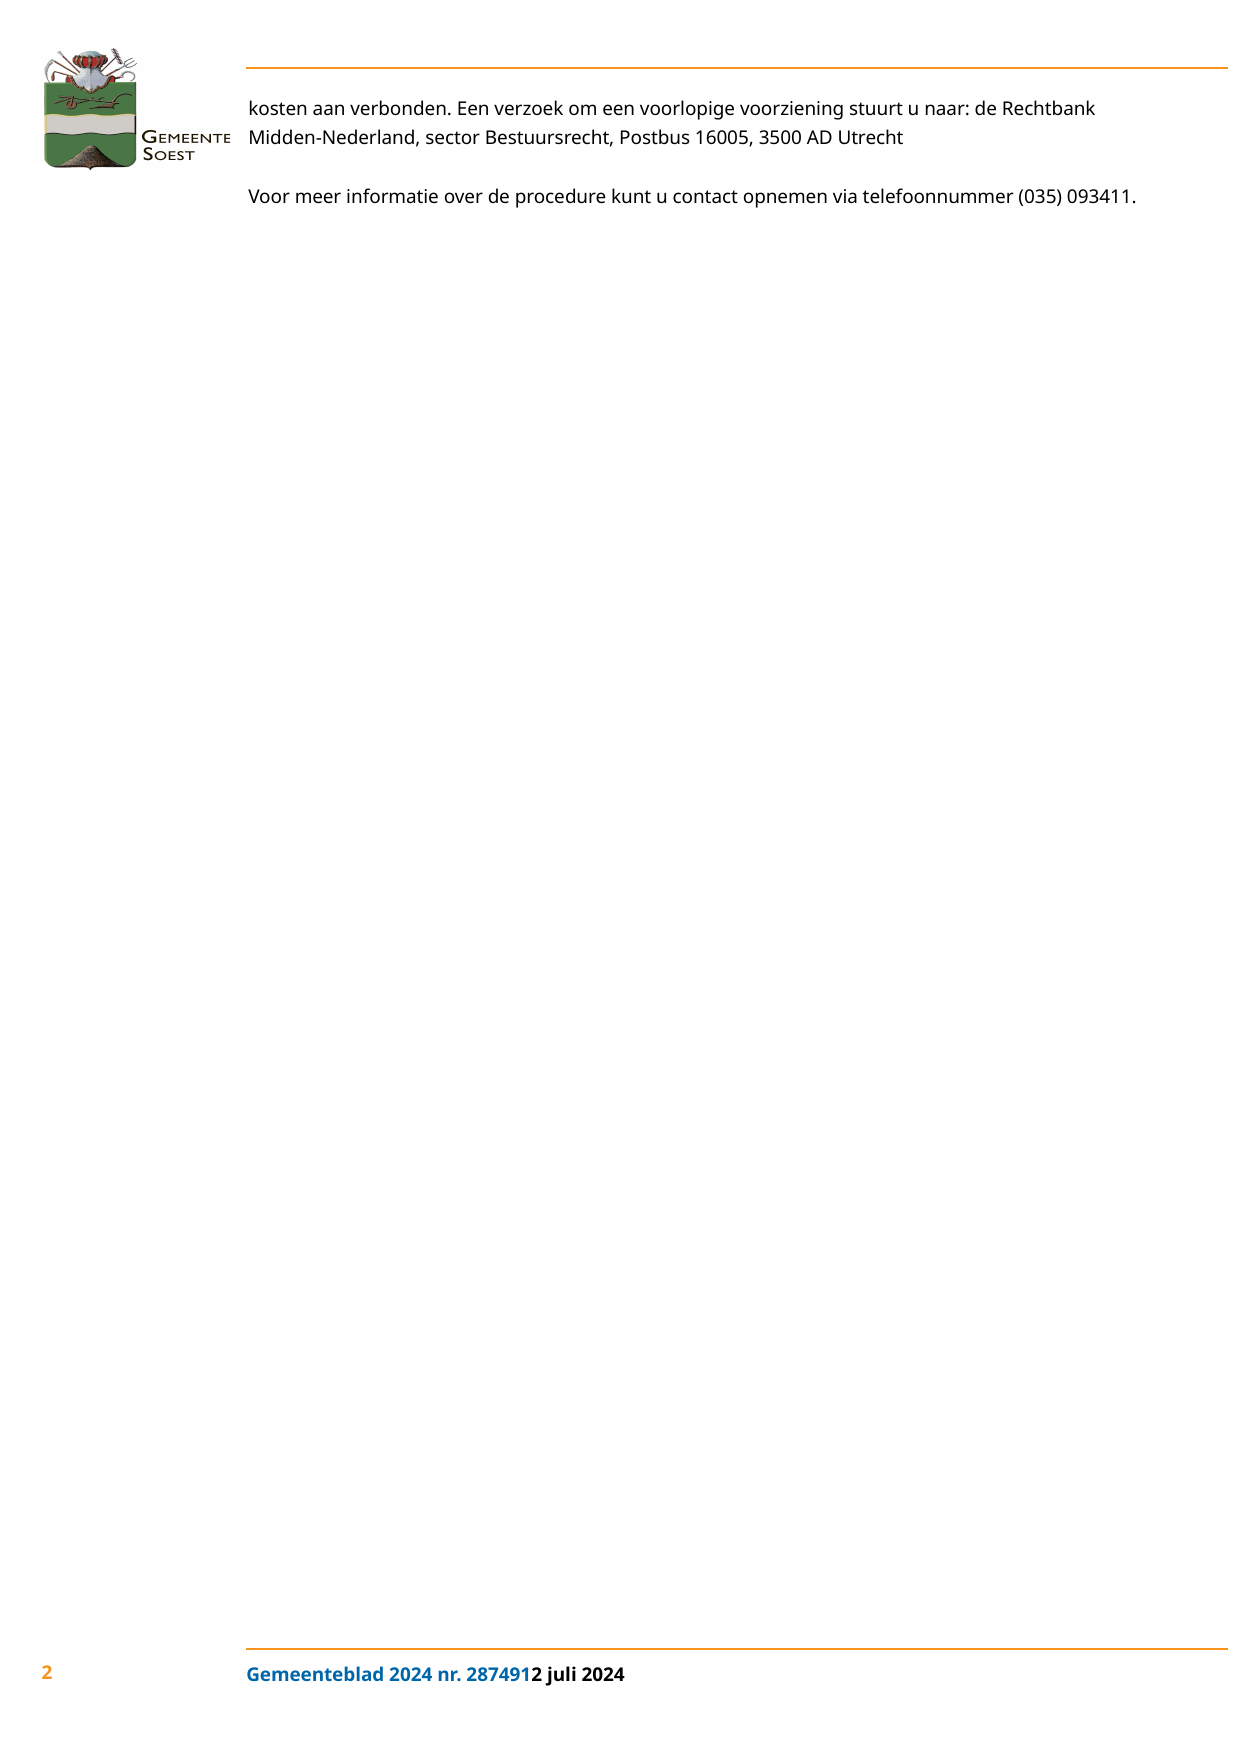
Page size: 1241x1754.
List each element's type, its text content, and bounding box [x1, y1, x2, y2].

text Voor meer informatie over de procedure kunt u contact opnemen via telefoonnummer (035) 093411. [248, 183, 1152, 209]
text kosten aan verbonden. Een verzoek om een voorlopige voorziening stuurt u naar: de Rechtbank Midden-Nederland, sector Bestuursrecht, Postbus 16005, 3500 AD Utrecht [248, 95, 1152, 150]
picture [41, 47, 231, 172]
